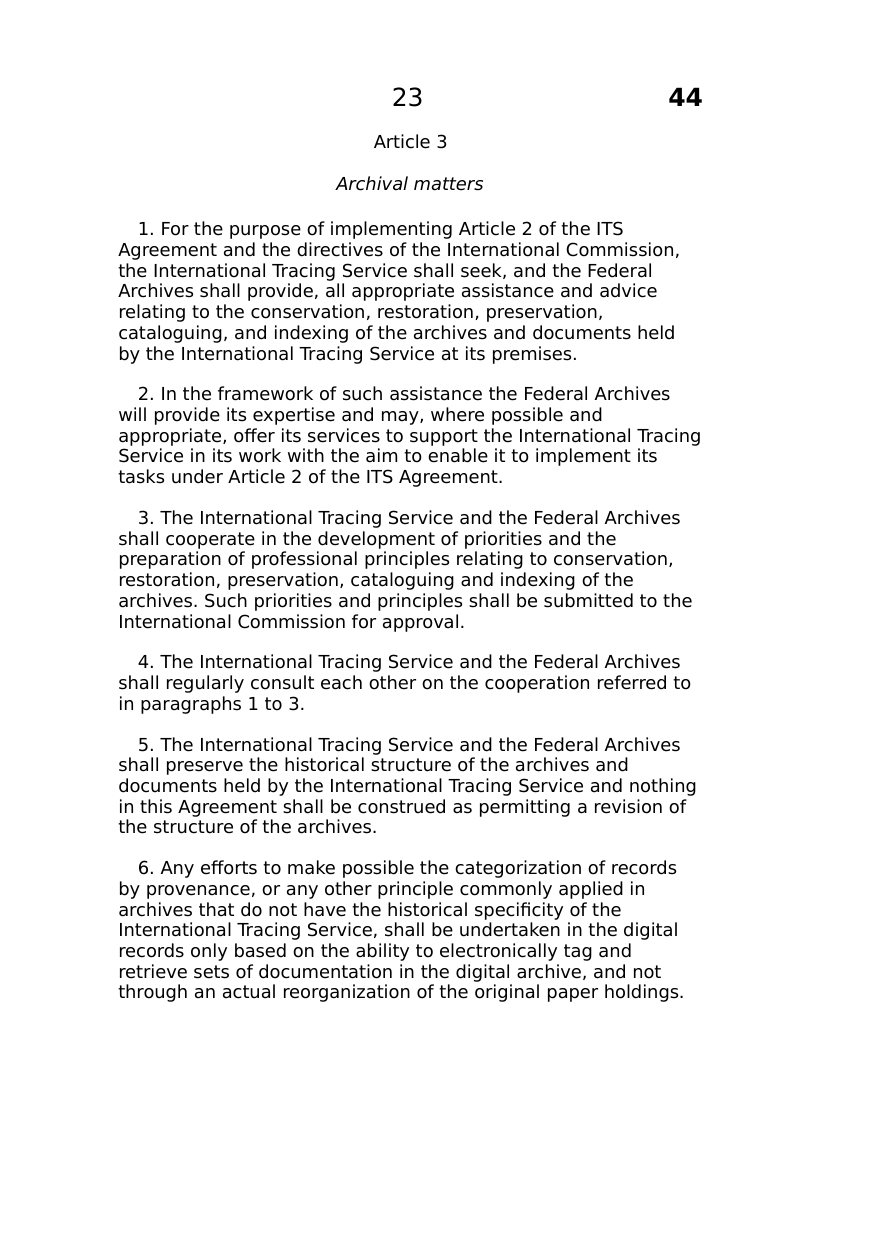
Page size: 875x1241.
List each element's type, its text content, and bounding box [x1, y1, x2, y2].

text 3. The International Tracing Service and the Federal Archives shall cooperate in the development of priorities and the preparation of professional principles relating to conservation, restoration, preservation, cataloguing and indexing of the archives. Such priorities and principles shall be submitted to the International Commission for approval. [118, 508, 703, 632]
subtitle Article 3 Archival matters [118, 132, 703, 194]
text 4. The International Tracing Service and the Federal Archives shall regularly consult each other on the cooperation referred to in paragraphs 1 to 3. [118, 652, 703, 714]
text 2. In the framework of such assistance the Federal Archives will provide its expertise and may, where possible and appropriate, offer its services to support the International Tracing Service in its work with the aim to enable it to implement its tasks under Article 2 of the ITS Agreement. [118, 384, 703, 488]
text 5. The International Tracing Service and the Federal Archives shall preserve the historical structure of the archives and documents held by the International Tracing Service and nothing in this Agreement shall be construed as permitting a revision of the structure of the archives. [118, 734, 703, 838]
text 1. For the purpose of implementing Article 2 of the ITS Agreement and the directives of the International Commission, the International Tracing Service shall seek, and the Federal Archives shall provide, all appropriate assistance and advice relating to the conservation, restoration, preservation, cataloguing, and indexing of the archives and documents held by the International Tracing Service at its premises. [118, 219, 703, 364]
text 6. Any efforts to make possible the categorization of records by provenance, or any other principle commonly applied in archives that do not have the historical specificity of the International Tracing Service, shall be undertaken in the digital records only based on the ability to electronically tag and retrieve sets of documentation in the digital archive, and not through an actual reorganization of the original paper holdings. [118, 858, 703, 1003]
